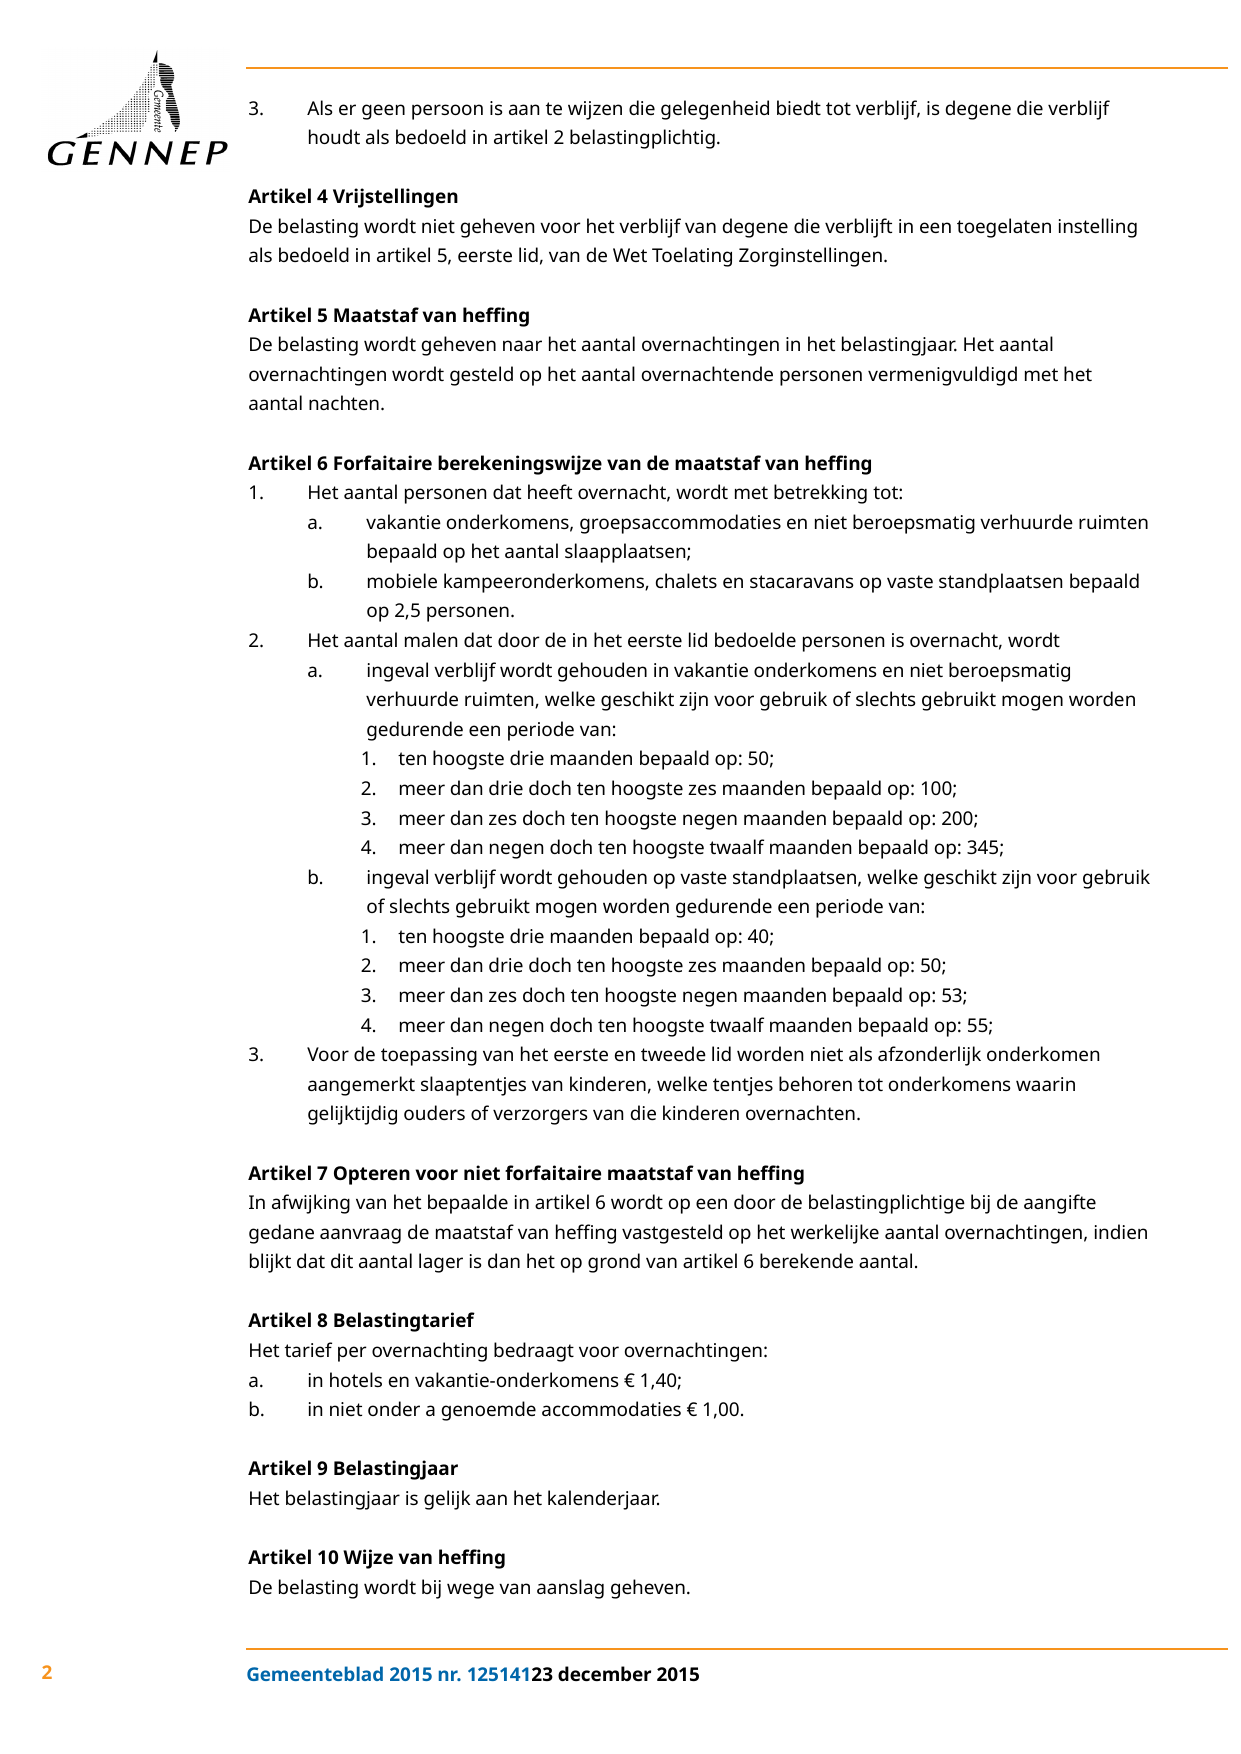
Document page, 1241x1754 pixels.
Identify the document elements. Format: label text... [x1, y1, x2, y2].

list ingeval verblijf wordt gehouden in vakantie onderkomens en niet beroepsmatig verhuurde ruimten, welke geschikt zijn voor gebruik of slechts gebruikt mogen worden gedurende een periode van: [307, 657, 1152, 742]
list meer dan zes doch ten hoogste negen maanden bepaald op: 200; [361, 805, 1152, 831]
text In afwijking van het bepaalde in artikel 6 wordt op een door de belastingplichtige bij de aangifte gedane aanvraag de maatstaf van heffing vastgesteld op het werkelijke aantal overnachtingen, indien blijkt dat dit aantal lager is dan het op grond van artikel 6 berekende aantal. [248, 1189, 1152, 1274]
text Artikel 10 Wijze van heffing [248, 1544, 1152, 1570]
list Het aantal personen dat heeft overnacht, wordt met betrekking tot: [248, 479, 1152, 505]
list meer dan zes doch ten hoogste negen maanden bepaald op: 53; [361, 982, 1152, 1008]
text De belasting wordt bij wege van aanslag geheven. [248, 1574, 1152, 1600]
text Het tarief per overnachting bedraagt voor overnachtingen: [248, 1337, 1152, 1363]
text Artikel 9 Belastingjaar [248, 1456, 1152, 1481]
list meer dan negen doch ten hoogste twaalf maanden bepaald op: 55; [361, 1012, 1152, 1038]
text De belasting wordt niet geheven voor het verblijf van degene die verblijft in een toegelaten instelling als bedoeld in artikel 5, eerste lid, van de Wet Toelating Zorginstellingen. [248, 213, 1152, 268]
text Artikel 4 Vrijstellingen [248, 183, 1152, 209]
list vakantie onderkomens, groepsaccommodaties en niet beroepsmatig verhuurde ruimten bepaald op het aantal slaapplaatsen; [307, 509, 1152, 564]
text Artikel 7 Opteren voor niet forfaitaire maatstaf van heffing [248, 1160, 1152, 1186]
picture [41, 47, 231, 172]
list meer dan negen doch ten hoogste twaalf maanden bepaald op: 345; [361, 834, 1152, 860]
list meer dan drie doch ten hoogste zes maanden bepaald op: 50; [361, 953, 1152, 978]
list Het aantal malen dat door de in het eerste lid bedoelde personen is overnacht, wordt [248, 627, 1152, 653]
list mobiele kampeeronderkomens, chalets en stacaravans op vaste standplaatsen bepaald op 2,5 personen. [307, 568, 1152, 623]
list ten hoogste drie maanden bepaald op: 40; [361, 923, 1152, 949]
list ten hoogste drie maanden bepaald op: 50; [361, 746, 1152, 771]
list in niet onder a genoemde accommodaties € 1,00. [248, 1396, 1152, 1422]
list meer dan drie doch ten hoogste zes maanden bepaald op: 100; [361, 775, 1152, 801]
text Artikel 5 Maatstaf van heffing [248, 302, 1152, 328]
text Artikel 6 Forfaitaire berekeningswijze van de maatstaf van heffing [248, 450, 1152, 476]
list in hotels en vakantie-onderkomens € 1,40; [248, 1367, 1152, 1393]
list Voor de toepassing van het eerste en tweede lid worden niet als afzonderlijk onderkomen aangemerkt slaaptentjes van kinderen, welke tentjes behoren tot onderkomens waarin gelijktijdig ouders of verzorgers van die kinderen overnachten. [248, 1041, 1152, 1126]
text Het belastingjaar is gelijk aan het kalenderjaar. [248, 1485, 1152, 1511]
list Als er geen persoon is aan te wijzen die gelegenheid biedt tot verblijf, is degene die verblijf houdt als bedoeld in artikel 2 belastingplichtig. [248, 95, 1152, 150]
text De belasting wordt geheven naar het aantal overnachtingen in het belastingjaar. Het aantal overnachtingen wordt gesteld op het aantal overnachtende personen vermenigvuldigd met het aantal nachten. [248, 331, 1152, 416]
list ingeval verblijf wordt gehouden op vaste standplaatsen, welke geschikt zijn voor gebruik of slechts gebruikt mogen worden gedurende een periode van: [307, 864, 1152, 919]
text Artikel 8 Belastingtarief [248, 1308, 1152, 1333]
